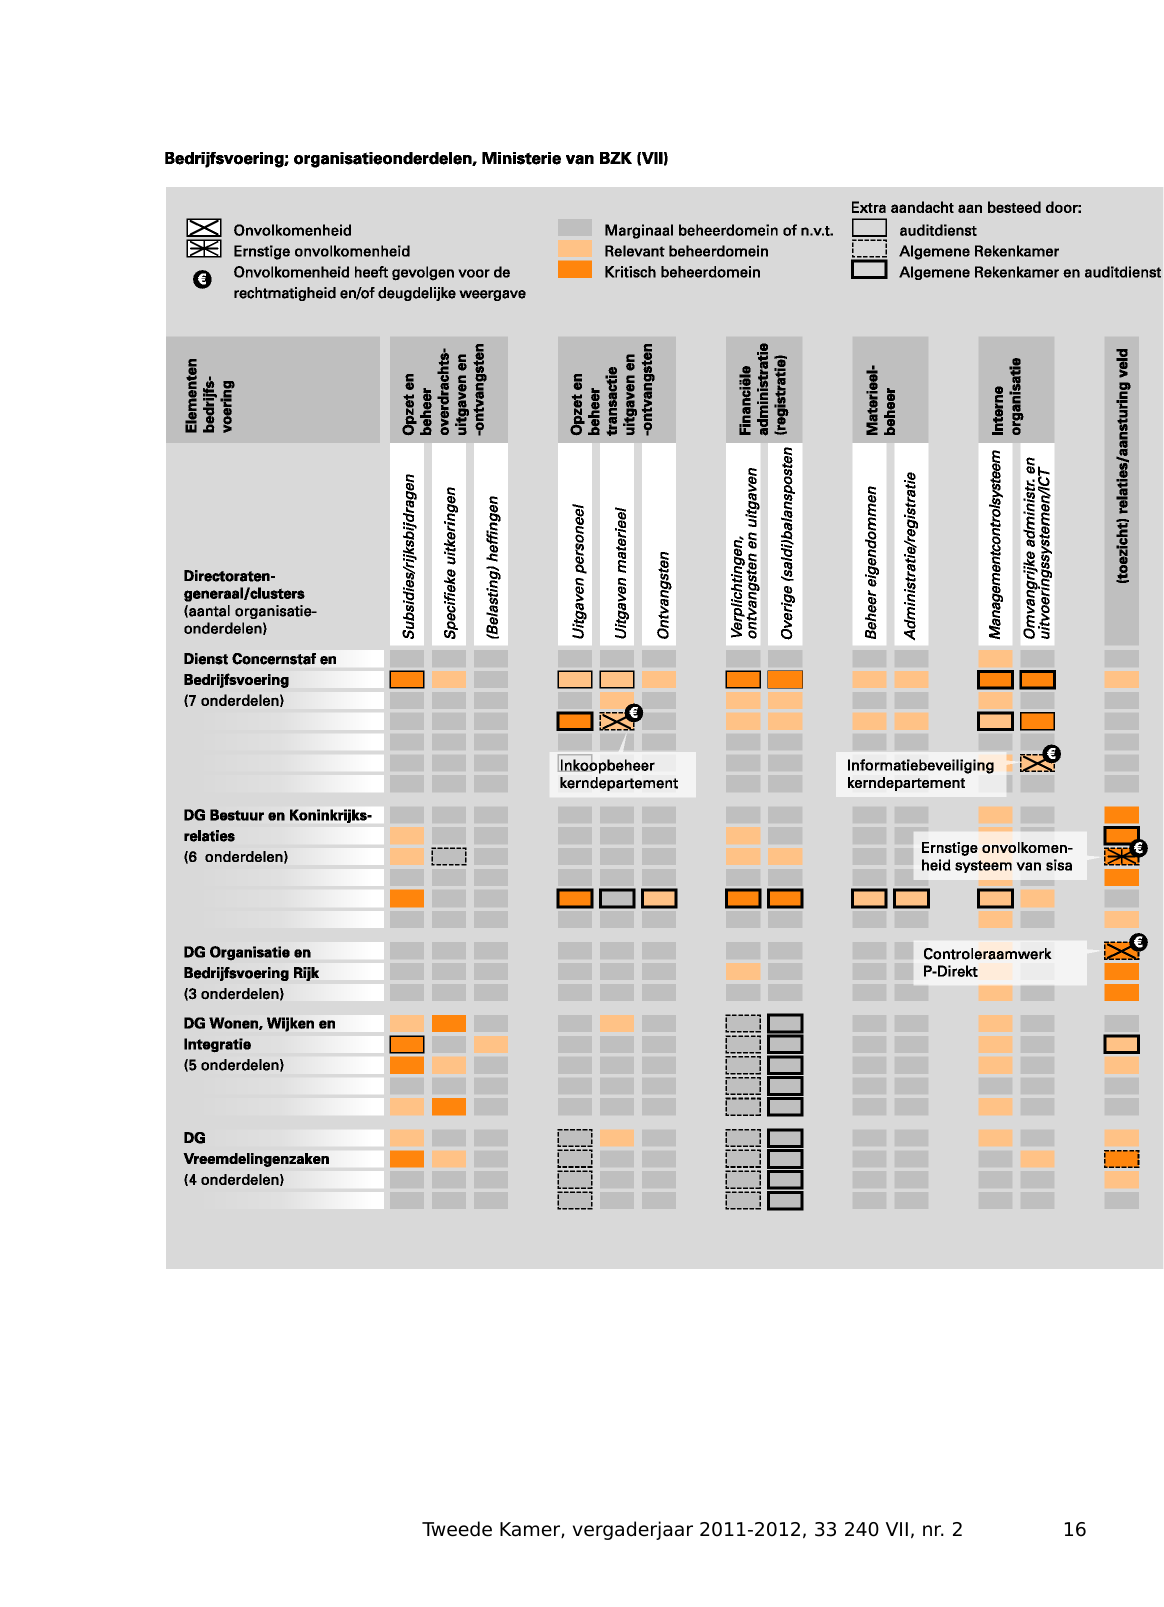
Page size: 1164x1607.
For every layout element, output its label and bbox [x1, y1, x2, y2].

picture [165, 152, 1164, 1269]
